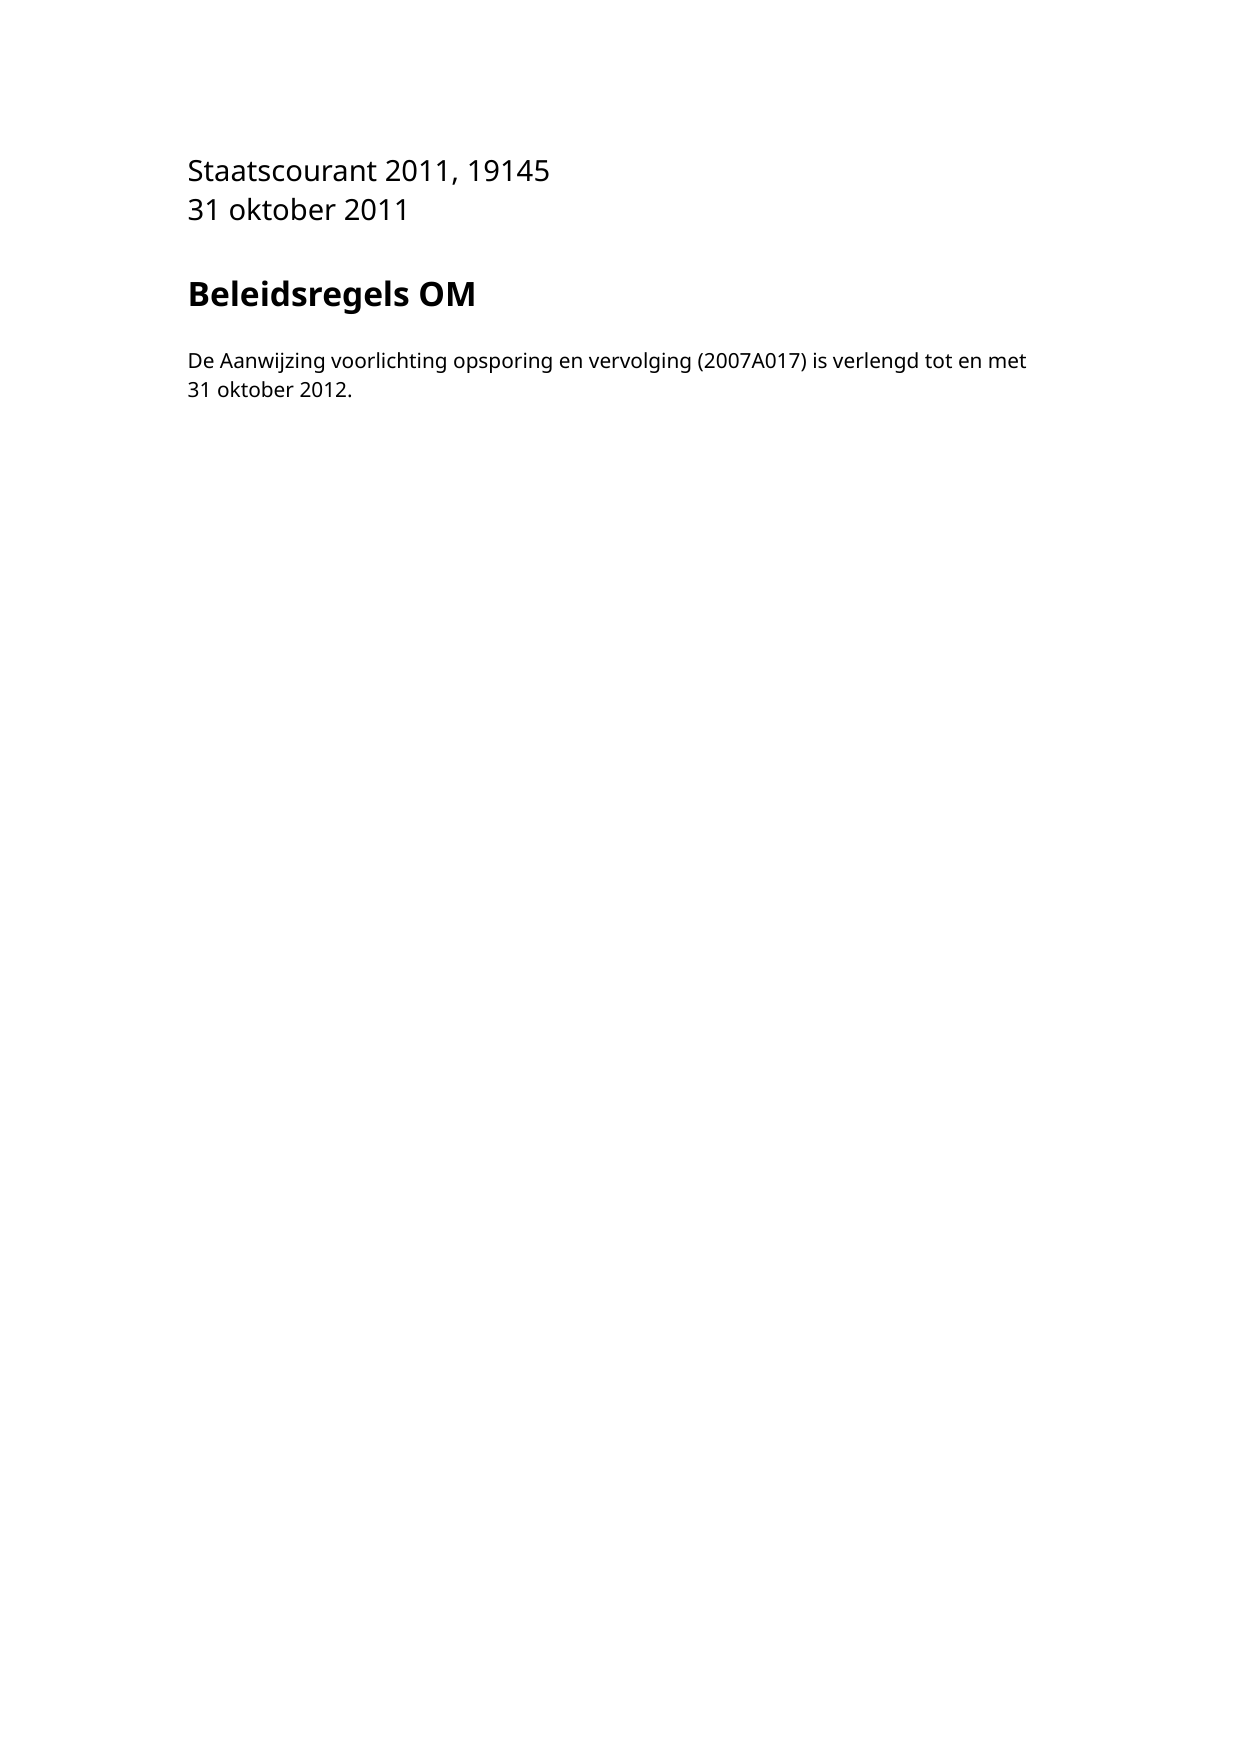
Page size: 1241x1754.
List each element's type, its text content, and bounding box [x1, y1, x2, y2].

text De Aanwijzing voorlichting opsporing en vervolging (2007A017) is verlengd tot en met 31 oktober 2012. [187, 346, 1053, 403]
text Staatscourant 2011, 19145 [187, 150, 1053, 190]
subtitle Beleidsregels OM [187, 271, 1053, 316]
text 31 oktober 2011 [187, 190, 1053, 229]
